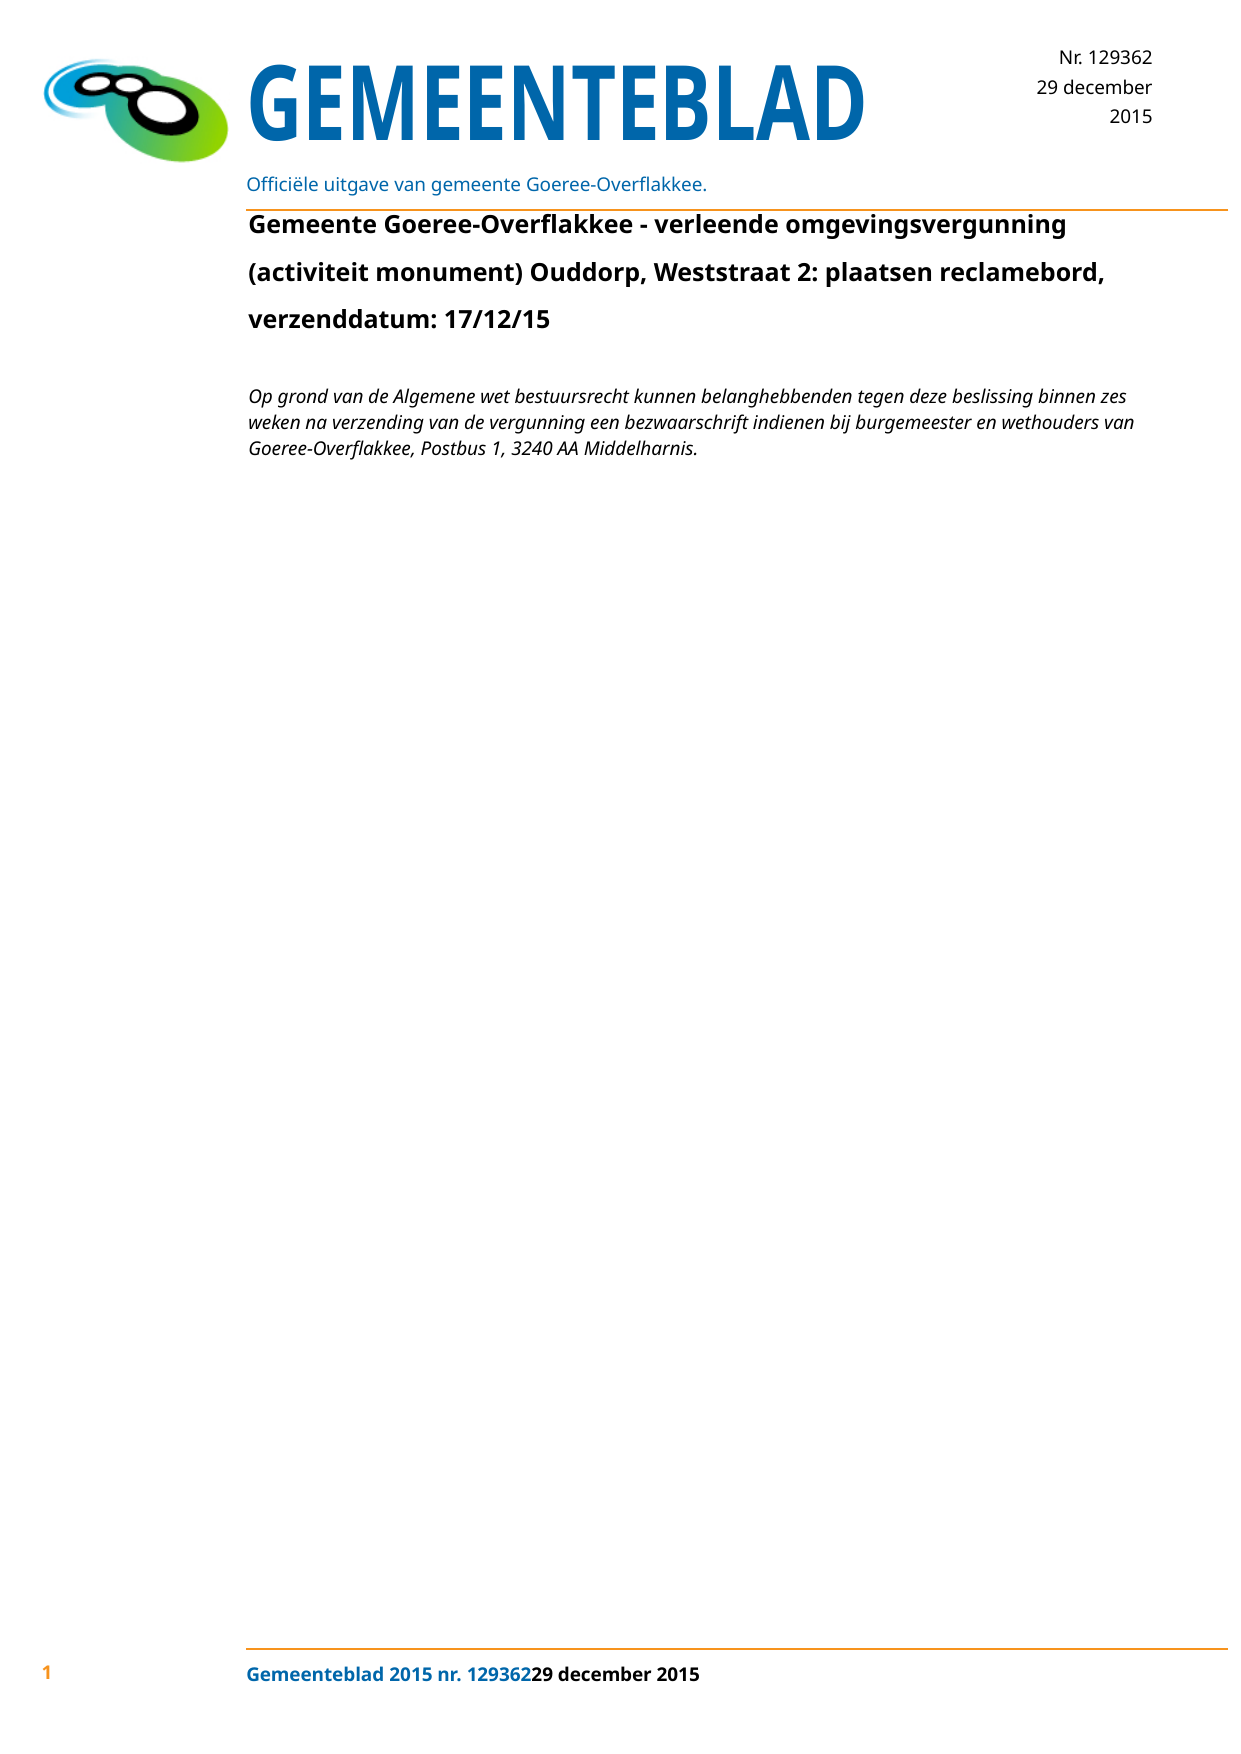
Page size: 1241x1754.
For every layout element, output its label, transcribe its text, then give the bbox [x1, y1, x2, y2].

text Op grond van de Algemene wet bestuursrecht kunnen belanghebbenden tegen deze beslissing binnen zes weken na verzending van de vergunning een bezwaarschrift indienen bij burgemeester en wethouders van Goeree-Overflakkee, Postbus 1, 3240 AA Middelharnis. [248, 384, 1152, 461]
picture [41, 47, 231, 172]
text Gemeente Goeree-Overflakkee - verleende omgevingsvergunning (activiteit monument) Ouddorp, Weststraat 2: plaatsen reclamebord, verzenddatum: 17/12/15 [248, 211, 1152, 336]
